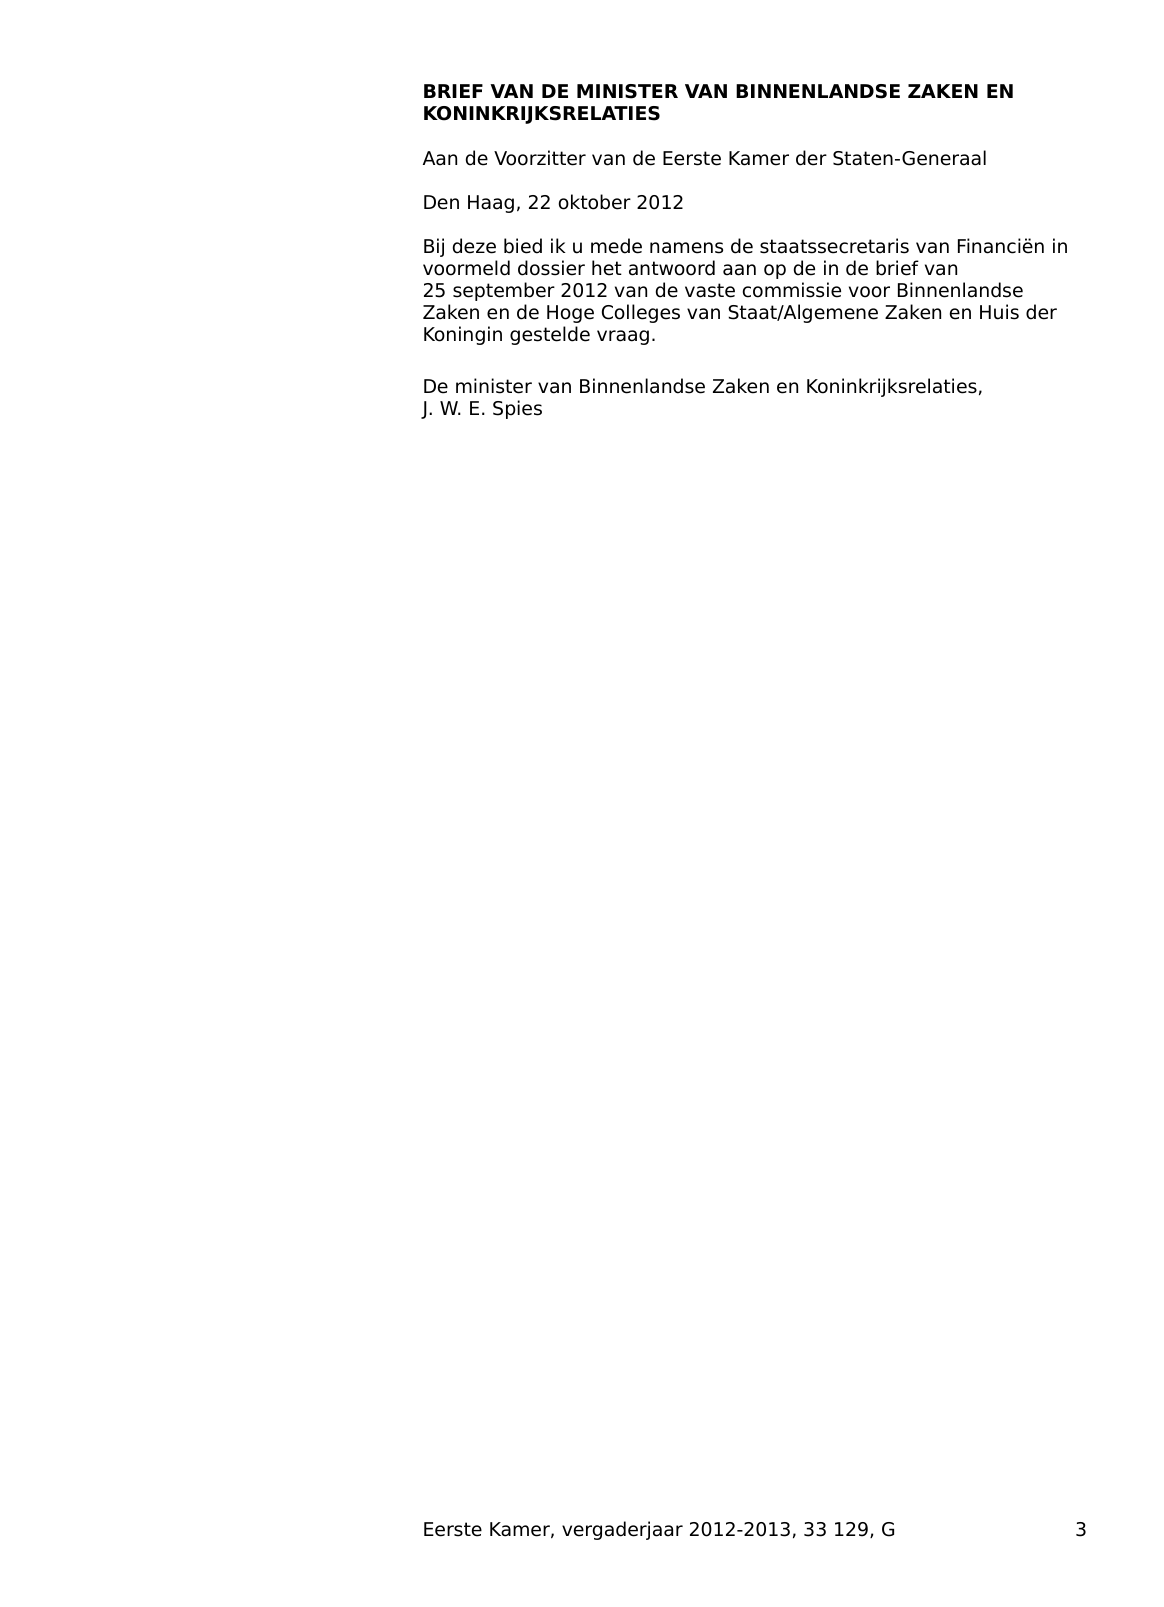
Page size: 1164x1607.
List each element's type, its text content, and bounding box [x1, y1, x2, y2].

text Den Haag, 22 oktober 2012 [422, 192, 1087, 213]
text Aan de Voorzitter van de Eerste Kamer der Staten-Generaal [422, 147, 1087, 169]
text Bij deze bied ik u mede namens de staatssecretaris van Financiën in voormeld dossier het antwoord aan op de in de brief van 25 september 2012 van de vaste commissie voor Binnenlandse Zaken en de Hoge Colleges van Staat/Algemene Zaken en Huis der Koningin gestelde vraag. [422, 236, 1087, 346]
text De minister van Binnenlandse Zaken en Koninkrijksrelaties, J. W. E. Spies [422, 376, 1087, 419]
subtitle BRIEF VAN DE MINISTER VAN BINNENLANDSE ZAKEN EN KONINKRIJKSRELATIES [422, 81, 1087, 125]
